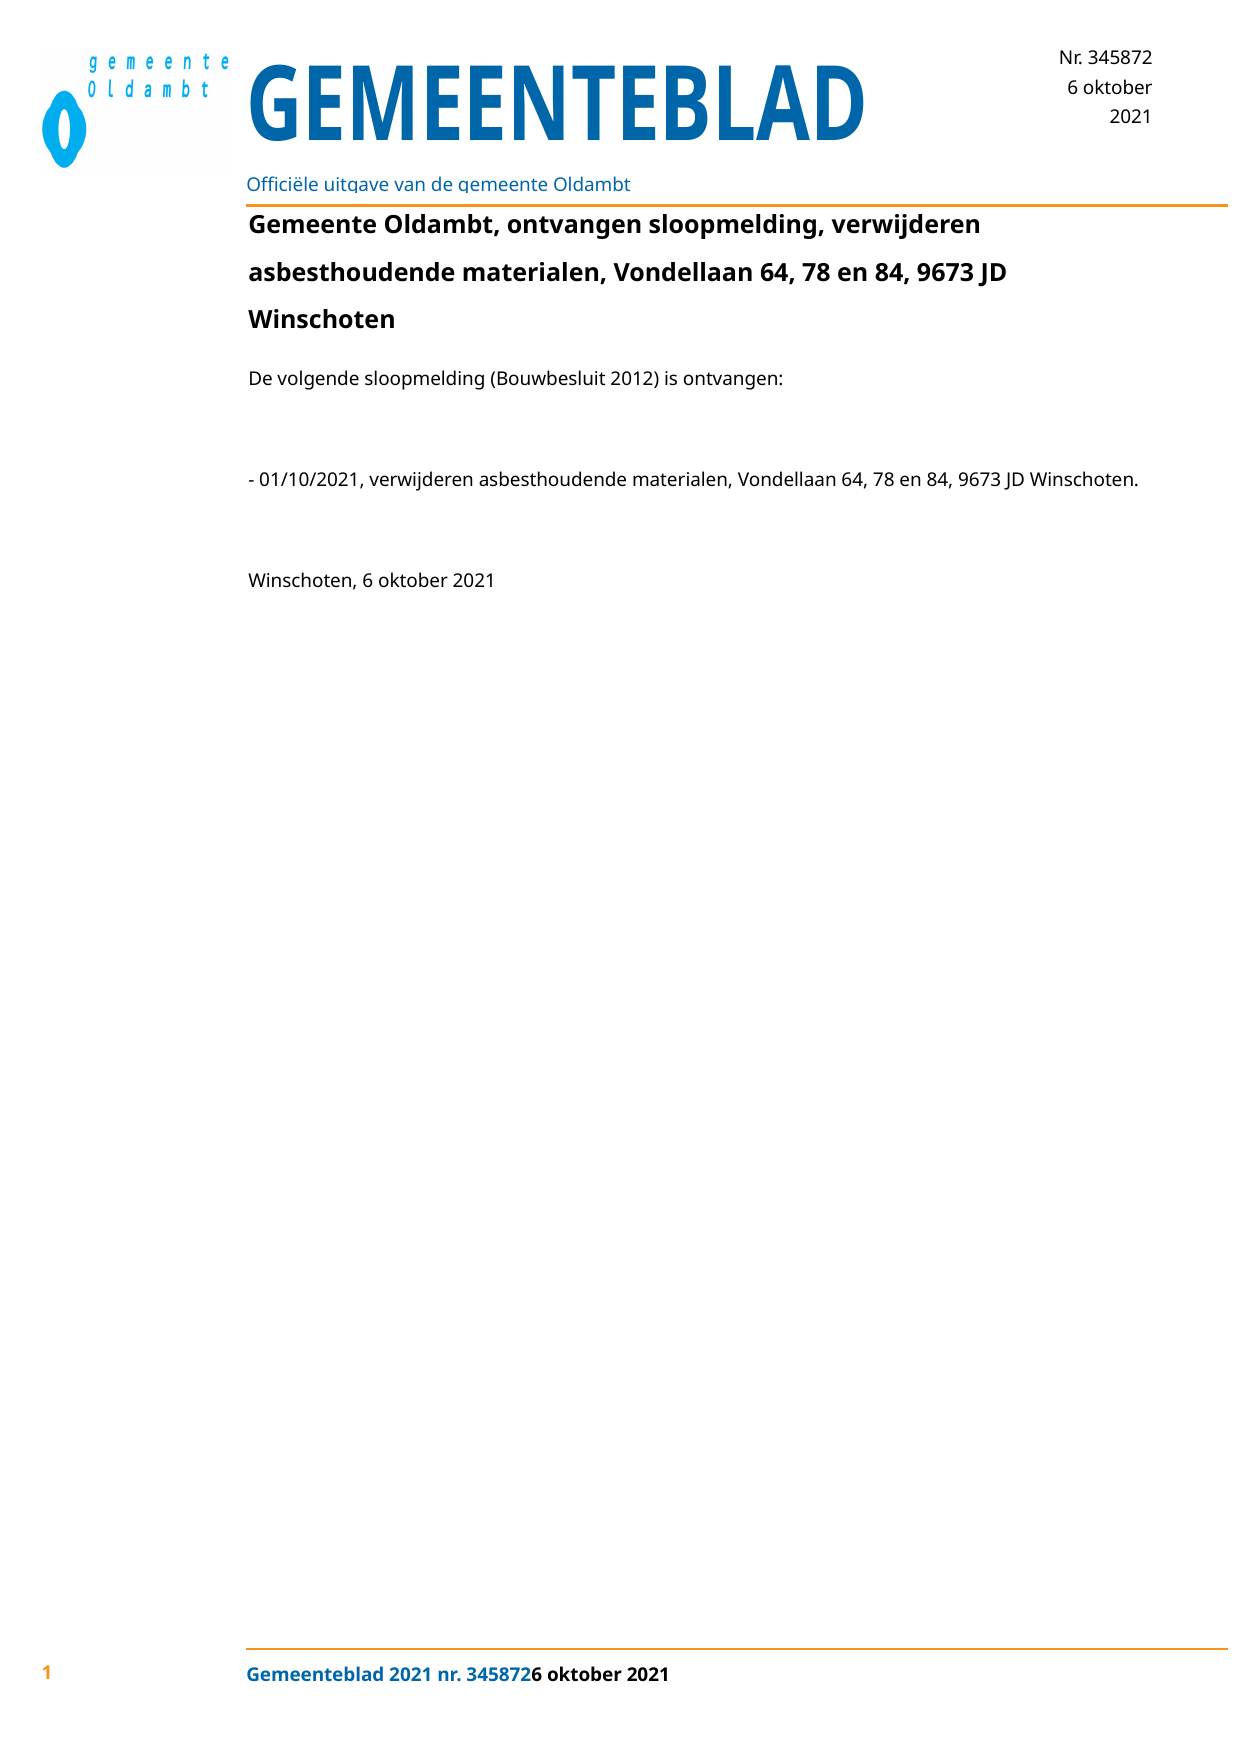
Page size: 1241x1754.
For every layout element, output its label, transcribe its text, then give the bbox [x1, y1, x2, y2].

text De volgende sloopmelding (Bouwbesluit 2012) is ontvangen: [248, 366, 1152, 391]
text Gemeente Oldambt, ontvangen sloopmelding, verwijderen asbesthoudende materialen, Vondellaan 64, 78 en 84, 9673 JD Winschoten [248, 207, 1152, 336]
text - 01/10/2021, verwijderen asbesthoudende materialen, Vondellaan 64, 78 en 84, 9673 JD Winschoten. [248, 466, 1152, 492]
text Winschoten, 6 oktober 2021 [248, 567, 1152, 593]
picture [41, 47, 231, 172]
